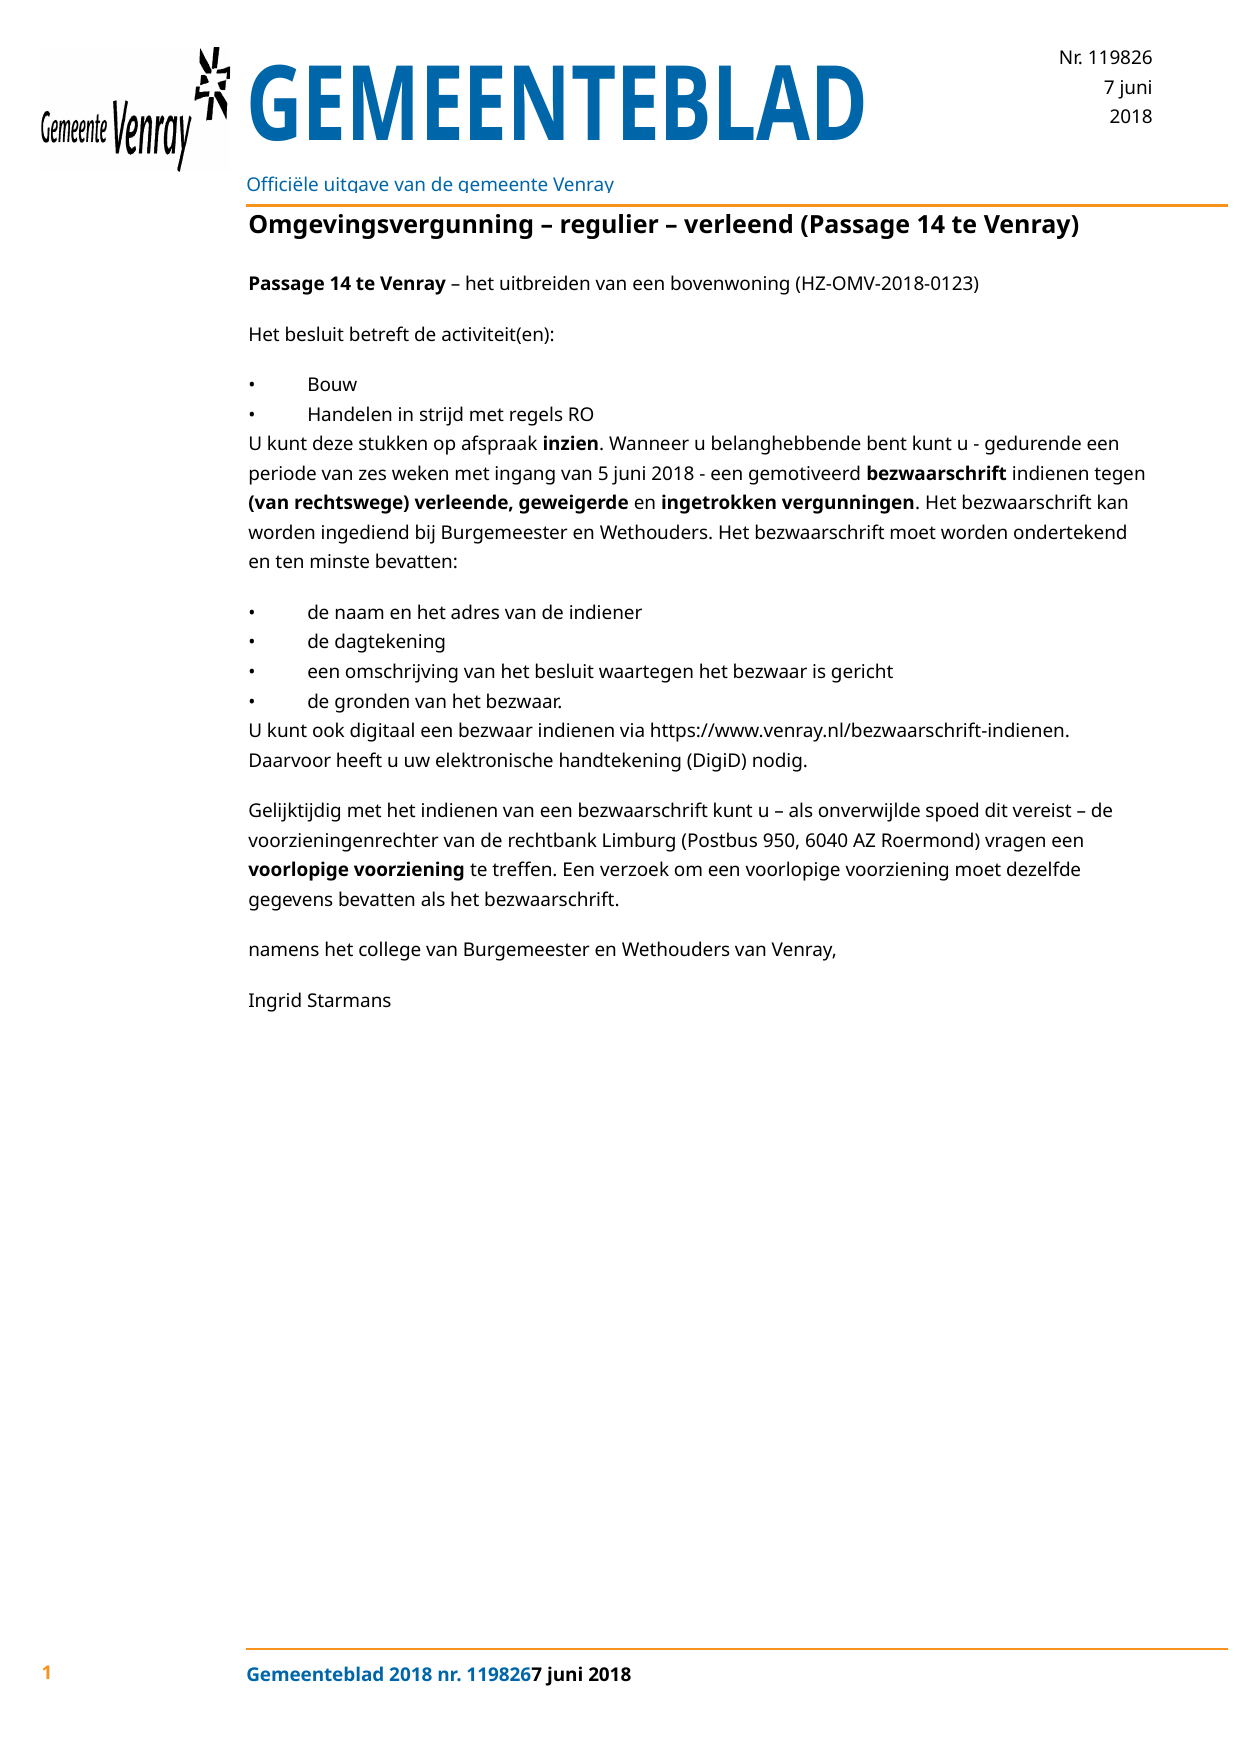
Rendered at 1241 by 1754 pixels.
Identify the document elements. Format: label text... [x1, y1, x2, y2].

text U kunt deze stukken op afspraak inzien. Wanneer u belanghebbende bent kunt u - gedurende een periode van zes weken met ingang van 5 juni 2018 - een gemotiveerd bezwaarschrift indienen tegen (van rechtswege) verleende, geweigerde en ingetrokken vergunningen. Het bezwaarschrift kan worden ingediend bij Burgemeester en Wethouders. Het bezwaarschrift moet worden ondertekend en ten minste bevatten: [248, 430, 1152, 574]
list een omschrijving van het besluit waartegen het bezwaar is gericht [248, 658, 1152, 684]
picture [41, 47, 231, 172]
text Gelijktijdig met het indienen van een bezwaarschrift kunt u – als onverwijlde spoed dit vereist – de voorzieningenrechter van de rechtbank Limburg (Postbus 950, 6040 AZ Roermond) vragen een voorlopige voorziening te treffen. Een verzoek om een voorlopige voorziening moet dezelfde gegevens bevatten als het bezwaarschrift. [248, 797, 1152, 912]
text Omgevingsvergunning – regulier – verleend (Passage 14 te Venray) [248, 207, 1152, 241]
list de gronden van het bezwaar. [248, 688, 1152, 713]
text namens het college van Burgemeester en Wethouders van Venray, [248, 937, 1152, 962]
text Het besluit betreft de activiteit(en): [248, 321, 1152, 346]
text Passage 14 te Venray – het uitbreiden van een bovenwoning (HZ-OMV-2018-0123) [248, 270, 1152, 296]
text Ingrid Starmans [248, 987, 1152, 1013]
list de dagtekening [248, 629, 1152, 654]
list Handelen in strijd met regels RO [248, 401, 1152, 426]
text U kunt ook digitaal een bezwaar indienen via https://www.venray.nl/bezwaarschrift-indienen. Daarvoor heeft u uw elektronische handtekening (DigiD) nodig. [248, 717, 1152, 773]
list Bouw [248, 371, 1152, 397]
list de naam en het adres van de indiener [248, 599, 1152, 625]
